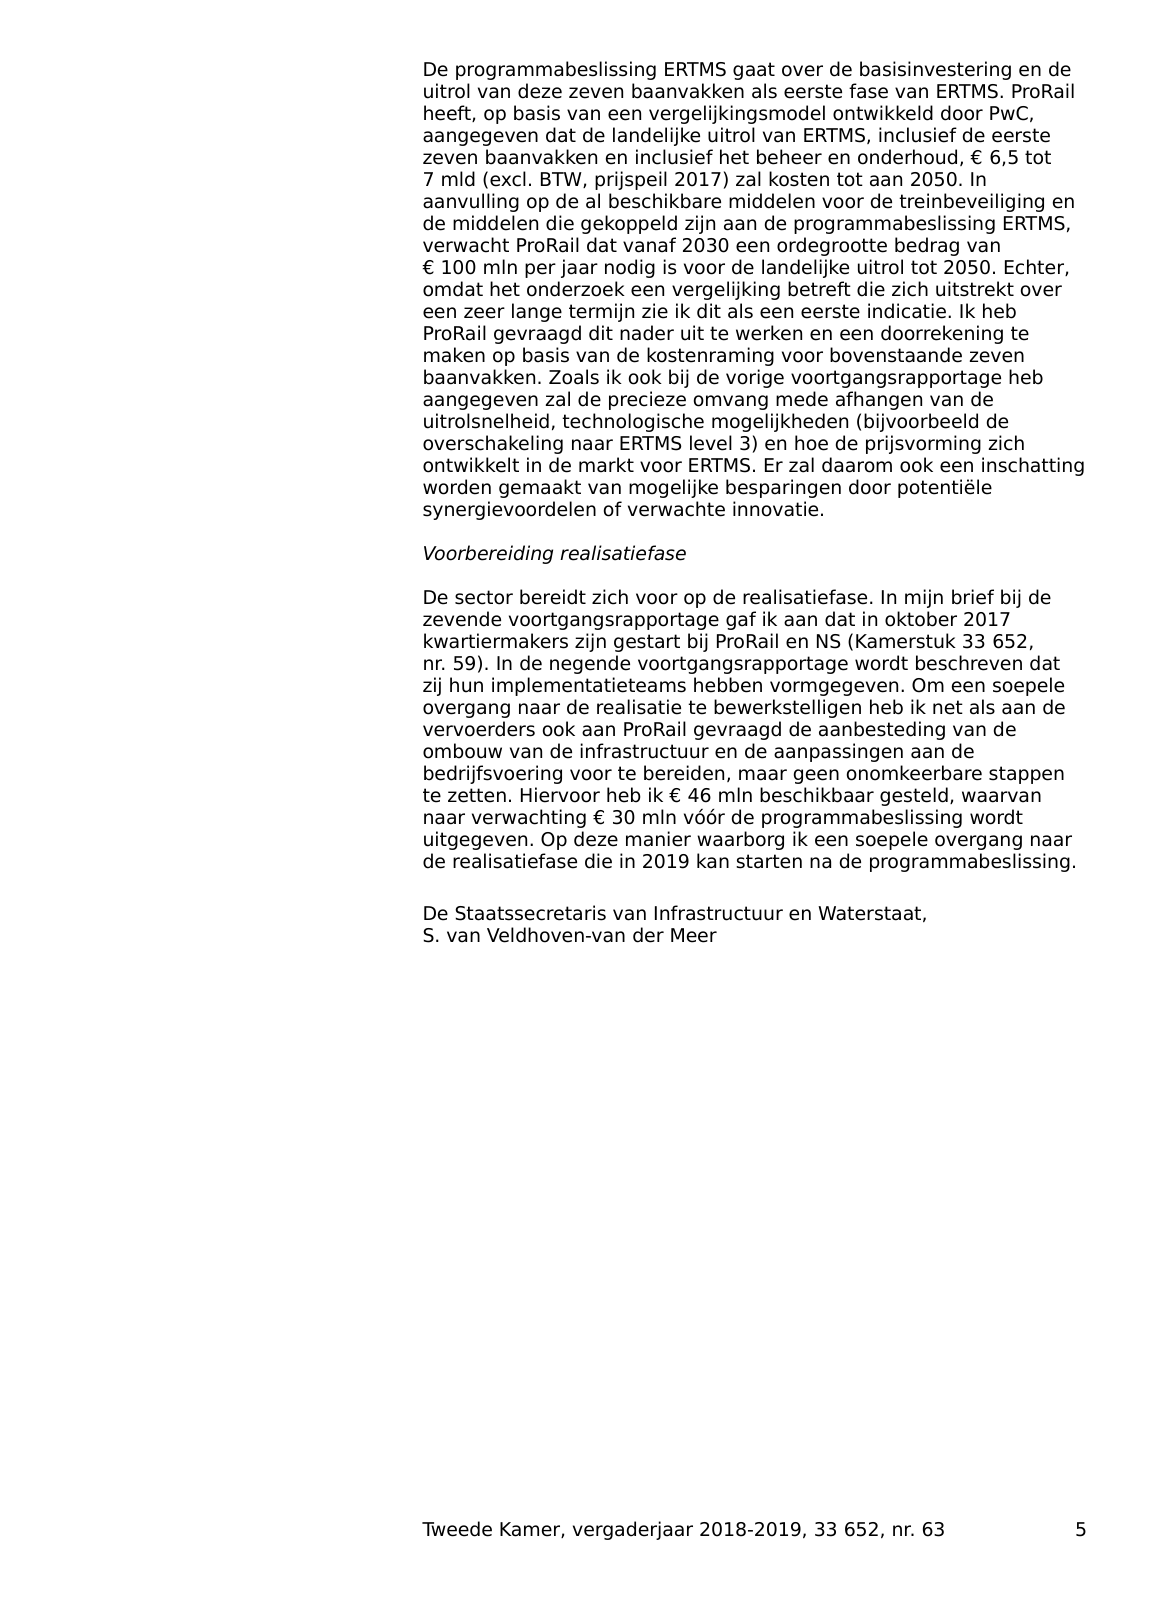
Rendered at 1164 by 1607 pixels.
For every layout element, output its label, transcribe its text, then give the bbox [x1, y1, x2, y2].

text De sector bereidt zich voor op de realisatiefase. In mijn brief bij de zevende voortgangsrapportage gaf ik aan dat in oktober 2017 kwartiermakers zijn gestart bij ProRail en NS (Kamerstuk 33 652, nr. 59). In de negende voortgangsrapportage wordt beschreven dat zij hun implementatieteams hebben vormgegeven. Om een soepele overgang naar de realisatie te bewerkstelligen heb ik net als aan de vervoerders ook aan ProRail gevraagd de aanbesteding van de ombouw van de infrastructuur en de aanpassingen aan de bedrijfsvoering voor te bereiden, maar geen onomkeerbare stappen te zetten. Hiervoor heb ik € 46 mln beschikbaar gesteld, waarvan naar verwachting € 30 mln vóór de programmabeslissing wordt uitgegeven. Op deze manier waarborg ik een soepele overgang naar de realisatiefase die in 2019 kan starten na de programmabeslissing. [422, 587, 1087, 873]
text De Staatssecretaris van Infrastructuur en Waterstaat, S. van Veldhoven-van der Meer [422, 903, 1087, 947]
subtitle Voorbereiding realisatiefase [422, 543, 1087, 565]
text De programmabeslissing ERTMS gaat over de basisinvestering en de uitrol van deze zeven baanvakken als eerste fase van ERTMS. ProRail heeft, op basis van een vergelijkingsmodel ontwikkeld door PwC, aangegeven dat de landelijke uitrol van ERTMS, inclusief de eerste zeven baanvakken en inclusief het beheer en onderhoud, € 6,5 tot 7 mld (excl. BTW, prijspeil 2017) zal kosten tot aan 2050. In aanvulling op de al beschikbare middelen voor de treinbeveiliging en de middelen die gekoppeld zijn aan de programmabeslissing ERTMS, verwacht ProRail dat vanaf 2030 een ordegrootte bedrag van € 100 mln per jaar nodig is voor de landelijke uitrol tot 2050. Echter, omdat het onderzoek een vergelijking betreft die zich uitstrekt over een zeer lange termijn zie ik dit als een eerste indicatie. Ik heb ProRail gevraagd dit nader uit te werken en een doorrekening te maken op basis van de kostenraming voor bovenstaande zeven baanvakken. Zoals ik ook bij de vorige voortgangsrapportage heb aangegeven zal de precieze omvang mede afhangen van de uitrolsnelheid, technologische mogelijkheden (bijvoorbeeld de overschakeling naar ERTMS level 3) en hoe de prijsvorming zich ontwikkelt in de markt voor ERTMS. Er zal daarom ook een inschatting worden gemaakt van mogelijke besparingen door potentiële synergievoordelen of verwachte innovatie. [422, 59, 1087, 521]
